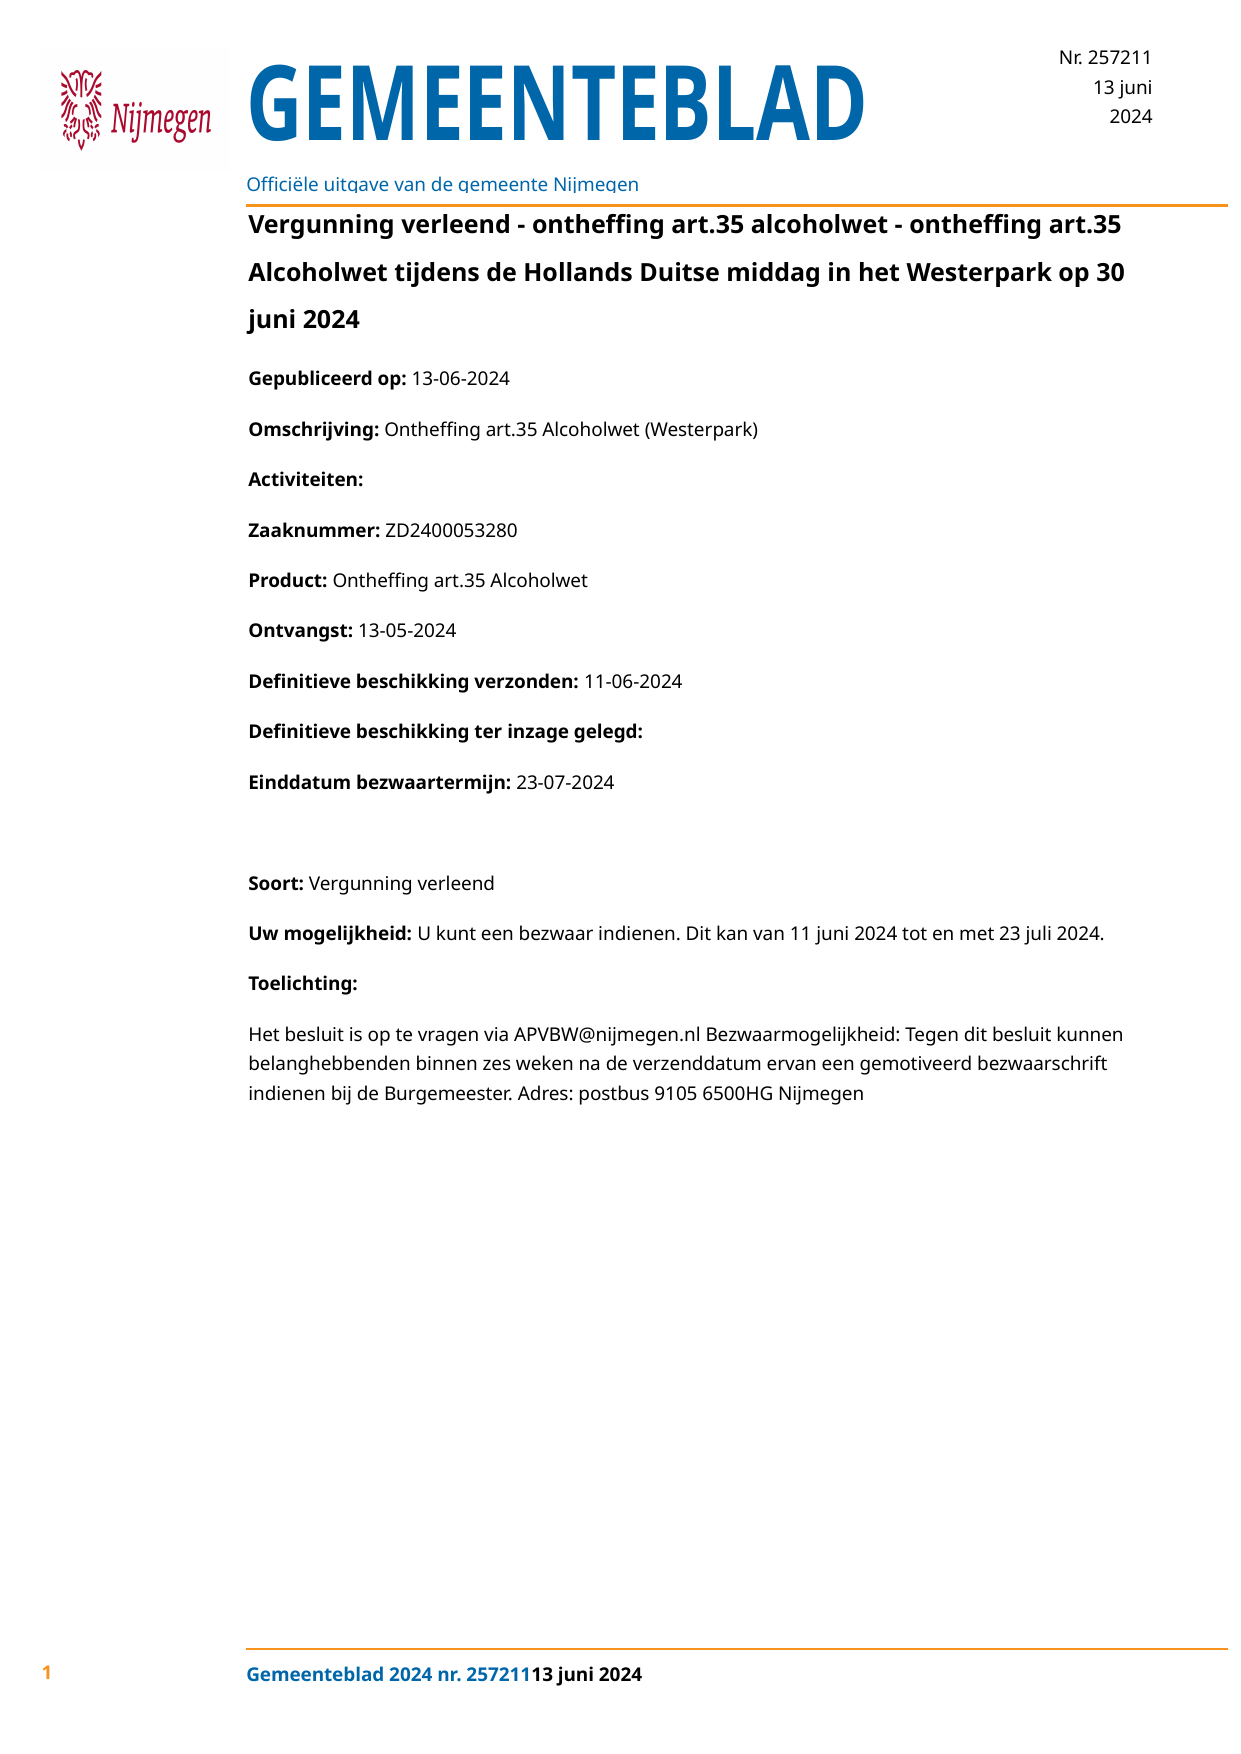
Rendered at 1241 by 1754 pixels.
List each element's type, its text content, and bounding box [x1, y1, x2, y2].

text Definitieve beschikking ter inzage gelegd: [248, 718, 1152, 744]
text Omschrijving: Ontheffing art.35 Alcoholwet (Westerpark) [248, 416, 1152, 442]
text Soort: Vergunning verleend [248, 870, 1152, 895]
text Het besluit is op te vragen via APVBW@nijmegen.nl Bezwaarmogelijkheid: Tegen dit besluit kunnen belanghebbenden binnen zes weken na de verzenddatum ervan een gemotiveerd bezwaarschrift indienen bij de Burgemeester. Adres: postbus 9105 6500HG Nijmegen [248, 1021, 1152, 1106]
text Definitieve beschikking verzonden: 11-06-2024 [248, 668, 1152, 694]
text Toelichting: [248, 971, 1152, 996]
text Activiteiten: [248, 466, 1152, 492]
text Ontvangst: 13-05-2024 [248, 618, 1152, 643]
picture [41, 47, 231, 172]
text Gepubliceerd op: 13-06-2024 [248, 366, 1152, 391]
text Zaaknummer: ZD2400053280 [248, 517, 1152, 542]
text Product: Ontheffing art.35 Alcoholwet [248, 567, 1152, 593]
text Einddatum bezwaartermijn: 23-07-2024 [248, 769, 1152, 794]
text Uw mogelijkheid: U kunt een bezwaar indienen. Dit kan van 11 juni 2024 tot en met 23 juli 2024. [248, 920, 1152, 946]
text Vergunning verleend - ontheffing art.35 alcoholwet - ontheffing art.35 Alcoholwet tijdens de Hollands Duitse middag in het Westerpark op 30 juni 2024 [248, 207, 1152, 336]
